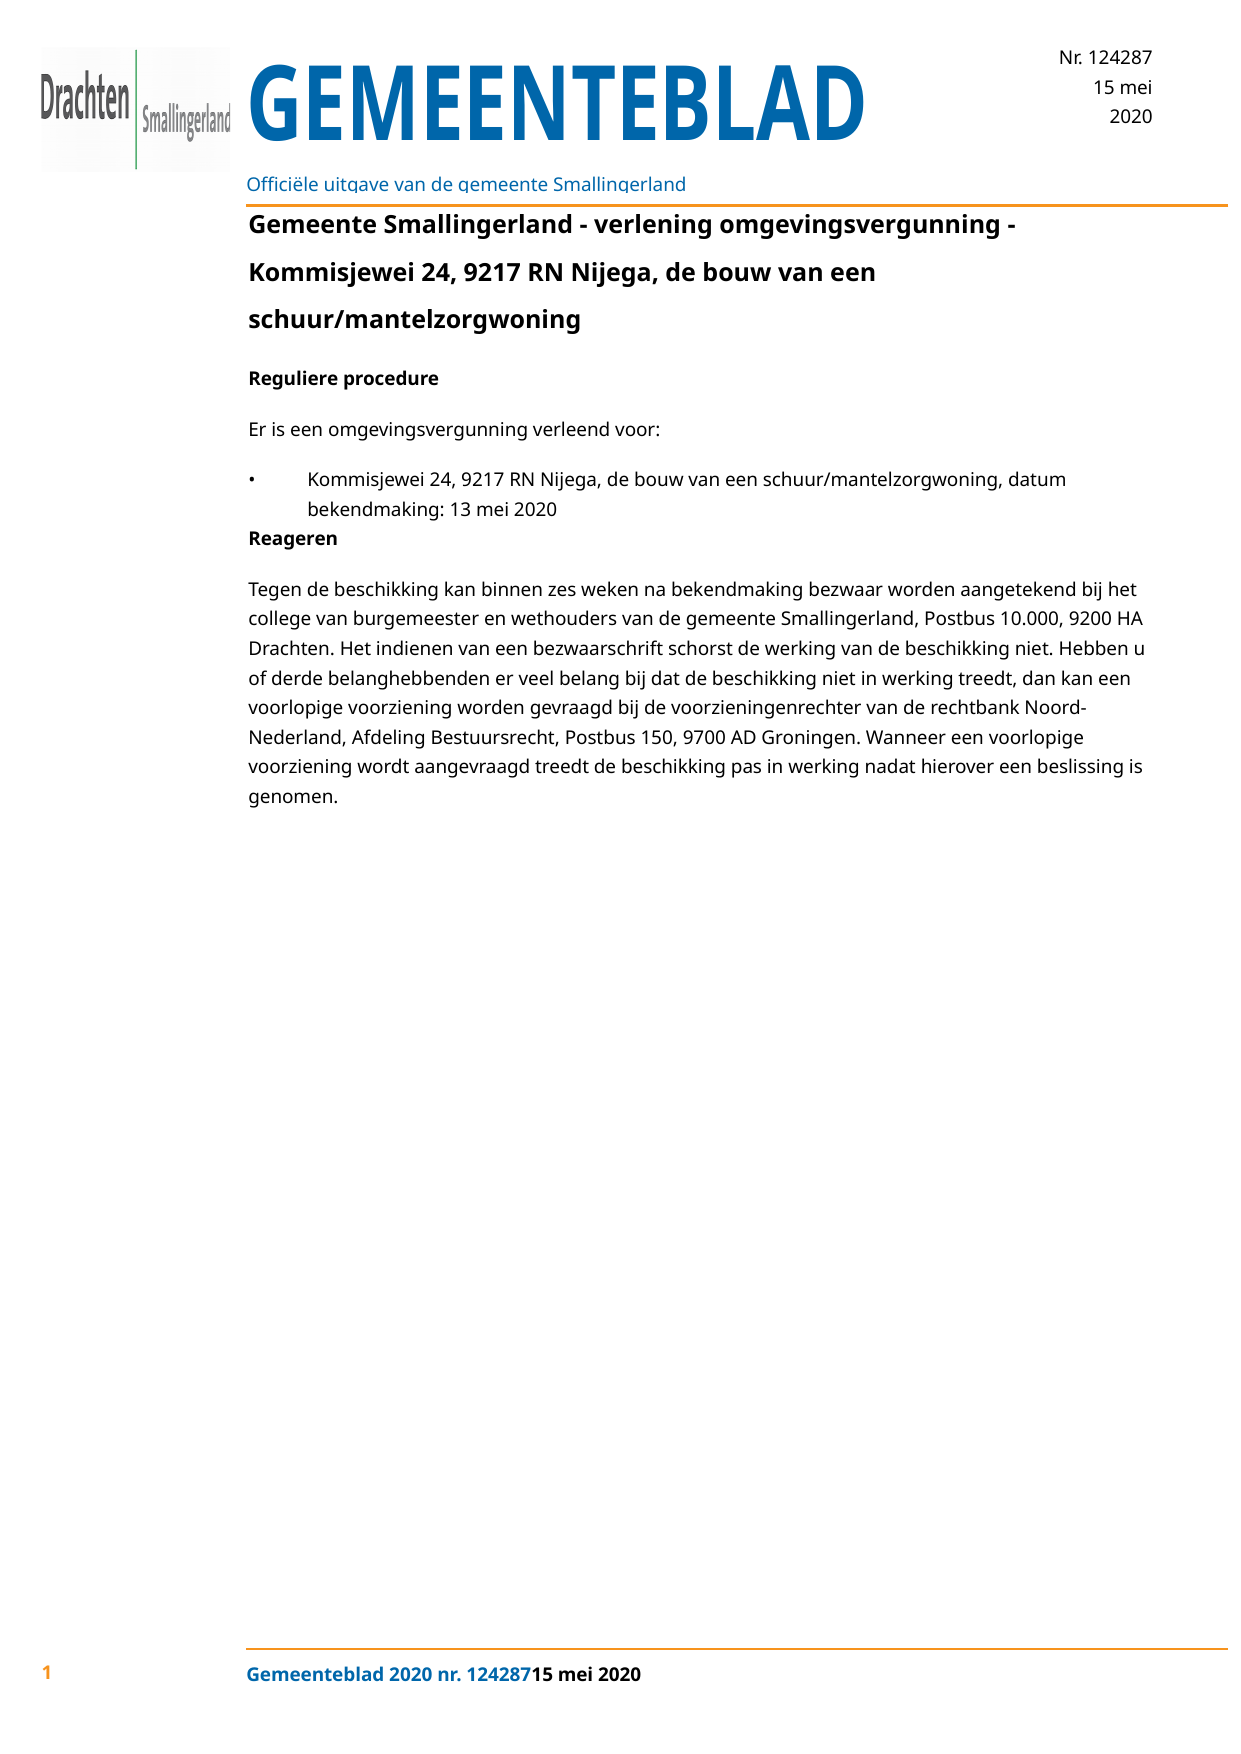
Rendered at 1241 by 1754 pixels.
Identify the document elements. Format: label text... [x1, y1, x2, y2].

picture [41, 47, 231, 172]
text Reguliere procedure [248, 366, 1152, 391]
list Kommisjewei 24, 9217 RN Nijega, de bouw van een schuur/mantelzorgwoning, datum bekendmaking: 13 mei 2020 [248, 466, 1152, 522]
text Gemeente Smallingerland - verlening omgevingsvergunning - Kommisjewei 24, 9217 RN Nijega, de bouw van een schuur/mantelzorgwoning [248, 207, 1152, 336]
text Er is een omgevingsvergunning verleend voor: [248, 416, 1152, 442]
text Reageren [248, 526, 1152, 551]
text Tegen de beschikking kan binnen zes weken na bekendmaking bezwaar worden aangetekend bij het college van burgemeester en wethouders van de gemeente Smallingerland, Postbus 10.000, 9200 HA Drachten. Het indienen van een bezwaarschrift schorst de werking van de beschikking niet. Hebben u of derde belanghebbenden er veel belang bij dat de beschikking niet in werking treedt, dan kan een voorlopige voorziening worden gevraagd bij de voorzieningenrechter van de rechtbank Noord-Nederland, Afdeling Bestuursrecht, Postbus 150, 9700 AD Groningen. Wanneer een voorlopige voorziening wordt aangevraagd treedt de beschikking pas in werking nadat hierover een beslissing is genomen. [248, 576, 1152, 809]
